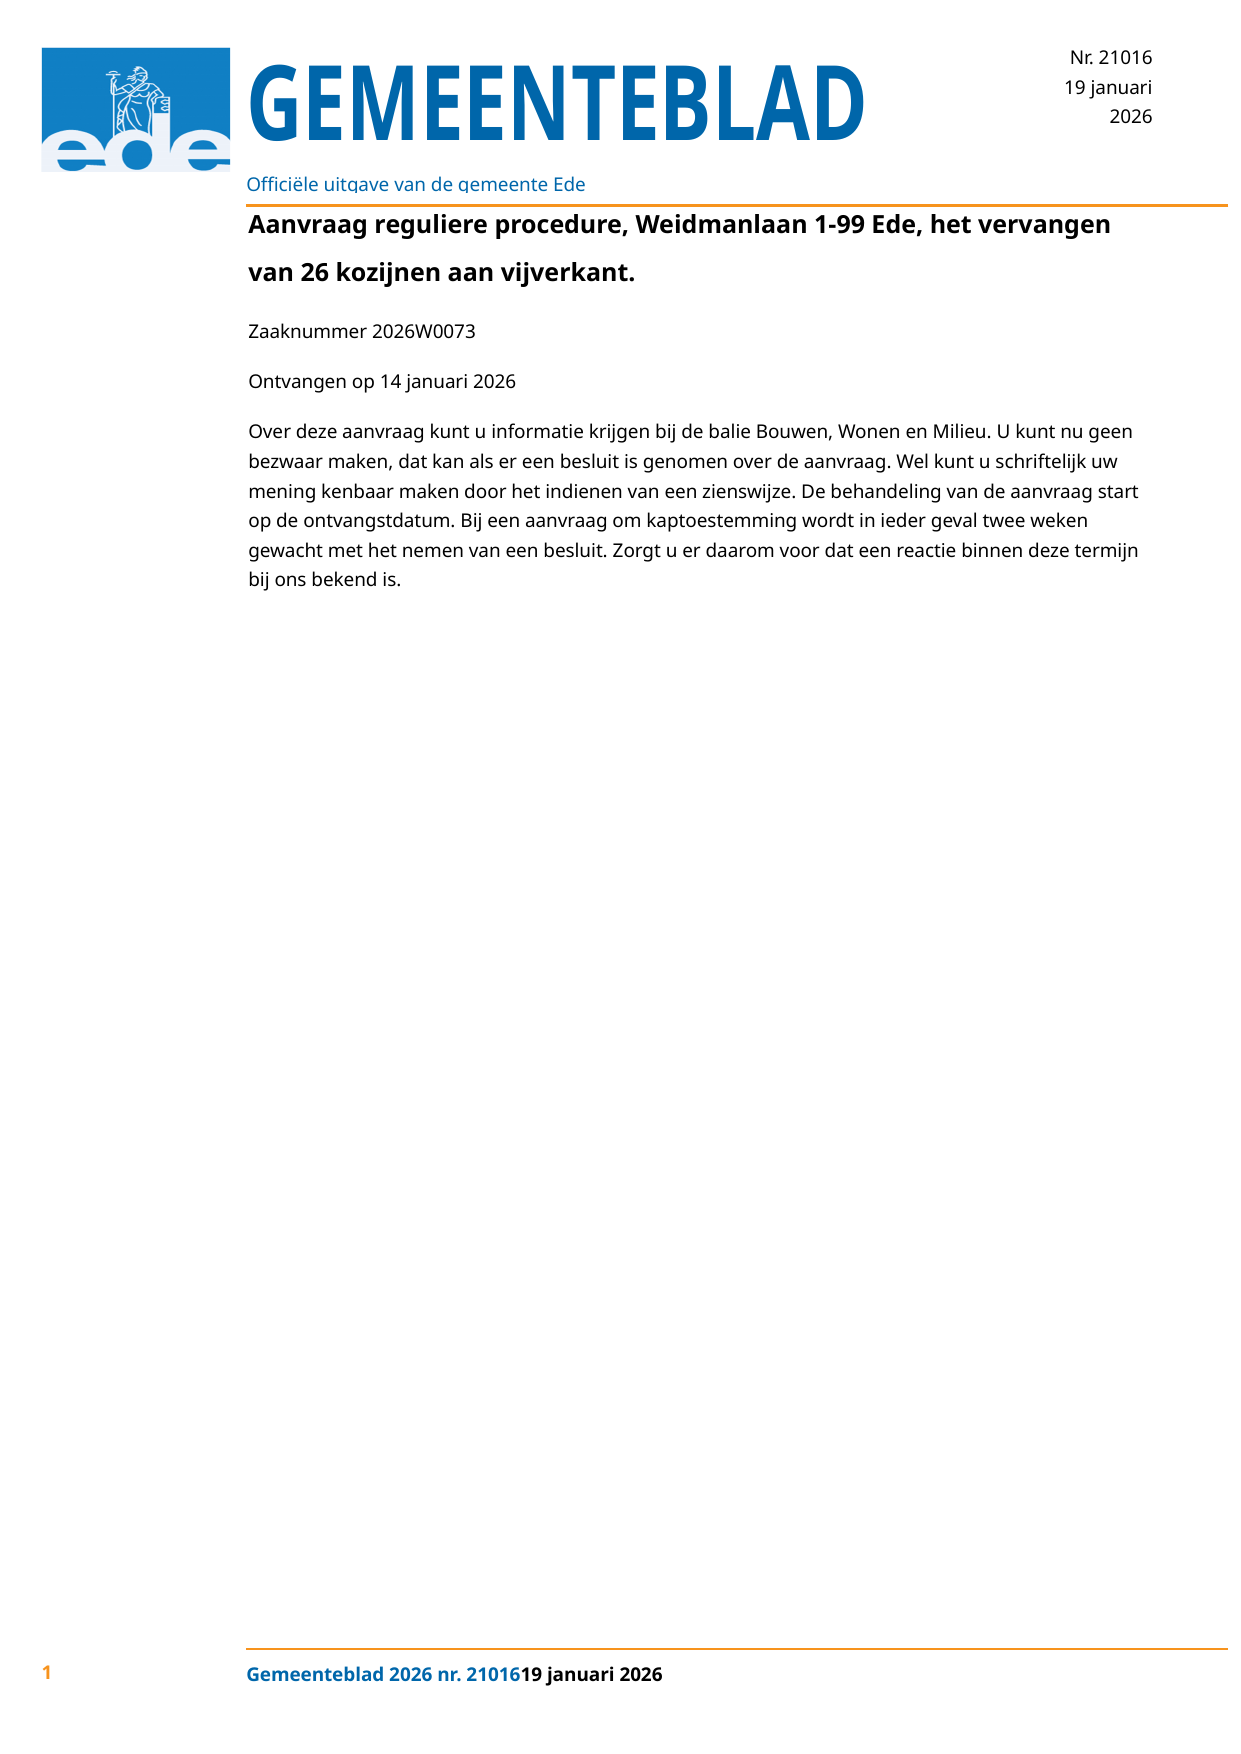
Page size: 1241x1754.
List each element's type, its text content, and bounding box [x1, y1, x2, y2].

text Over deze aanvraag kunt u informatie krijgen bij de balie Bouwen, Wonen en Milieu. U kunt nu geen bezwaar maken, dat kan als er een besluit is genomen over de aanvraag. Wel kunt u schriftelijk uw mening kenbaar maken door het indienen van een zienswijze. De behandeling van de aanvraag start op de ontvangstdatum. Bij een aanvraag om kaptoestemming wordt in ieder geval twee weken gewacht met het nemen van een besluit. Zorgt u er daarom voor dat een reactie binnen deze termijn bij ons bekend is. [248, 419, 1152, 592]
text Aanvraag reguliere procedure, Weidmanlaan 1-99 Ede, het vervangen van 26 kozijnen aan vijverkant. [248, 207, 1152, 288]
text Ontvangen op 14 januari 2026 [248, 368, 1152, 394]
text Zaaknummer 2026W0073 [248, 318, 1152, 344]
picture [41, 47, 231, 172]
